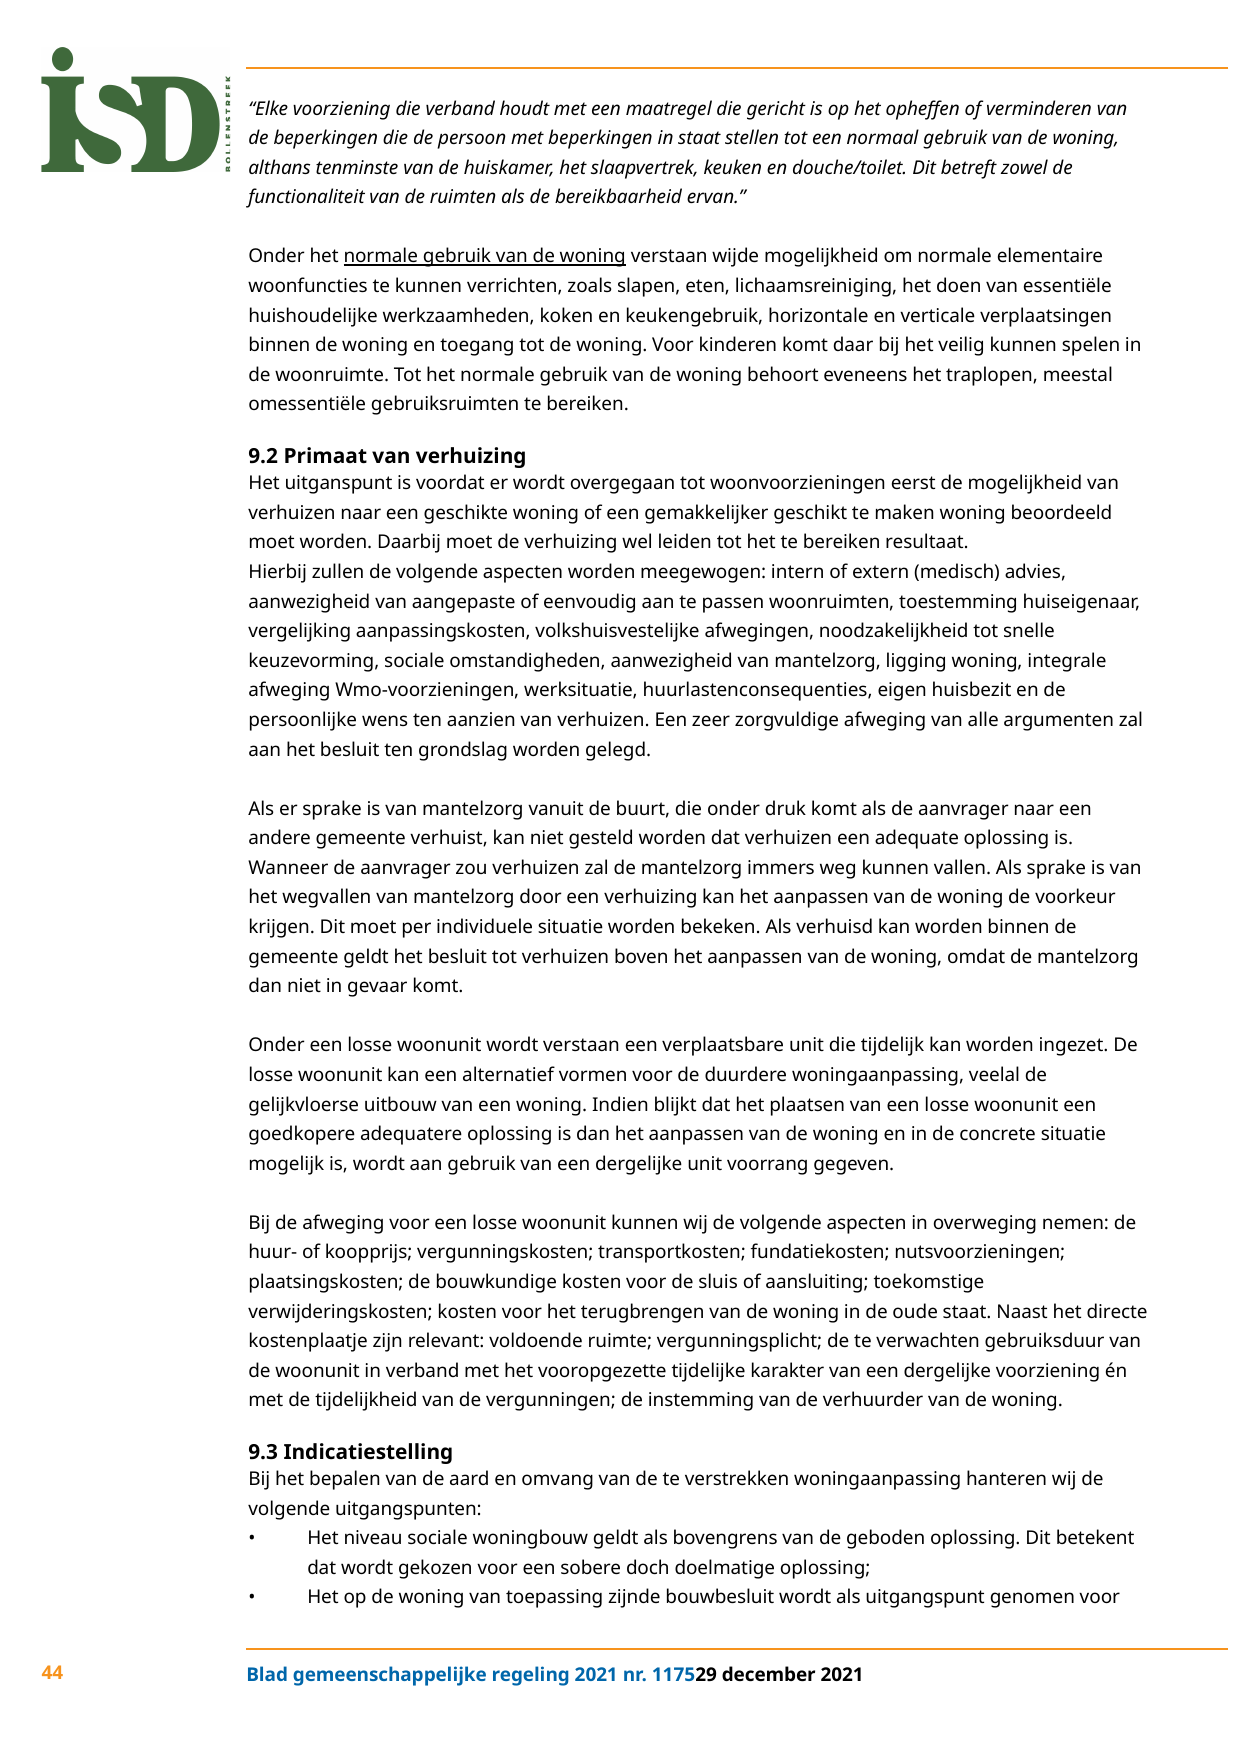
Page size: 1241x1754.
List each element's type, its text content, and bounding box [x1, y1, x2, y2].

list Het niveau sociale woningbouw geldt als bovengrens van de geboden oplossing. Dit betekent dat wordt gekozen voor een sobere doch doelmatige oplossing; [248, 1524, 1152, 1580]
text Bij de afweging voor een losse woonunit kunnen wij de volgende aspecten in overweging nemen: de huur- of koopprijs; vergunningskosten; transportkosten; fundatiekosten; nutsvoorzieningen; plaatsingskosten; de bouwkundige kosten voor de sluis of aansluiting; toekomstige verwijderingskosten; kosten voor het terugbrengen van de woning in de oude staat. Naast het directe kostenplaatje zijn relevant: voldoende ruimte; vergunningsplicht; de te verwachten gebruiksduur van de woonunit in verband met het vooropgezette tijdelijke karakter van een dergelijke voorziening én met de tijdelijkheid van de vergunningen; de instemming van de verhuurder van de woning. [248, 1209, 1152, 1412]
text “Elke voorziening die verband houdt met een maatregel die gericht is op het opheffen of verminderen van de beperkingen die de persoon met beperkingen in staat stellen tot een normaal gebruik van de woning, althans tenminste van de huiskamer, het slaapvertrek, keuken en douche/toilet. Dit betreft zowel de functionaliteit van de ruimten als de bereikbaarheid ervan.” [248, 95, 1152, 209]
picture [41, 47, 231, 172]
list Het op de woning van toepassing zijnde bouwbesluit wordt als uitgangspunt genomen voor [248, 1584, 1152, 1609]
text Hierbij zullen de volgende aspecten worden meegewogen: intern of extern (medisch) advies, aanwezigheid van aangepaste of eenvoudig aan te passen woonruimten, toestemming huiseigenaar, vergelijking aanpassingskosten, volkshuisvestelijke afwegingen, noodzakelijkheid tot snelle keuzevorming, sociale omstandigheden, aanwezigheid van mantelzorg, ligging woning, integrale afweging Wmo-voorzieningen, werksituatie, huurlastenconsequenties, eigen huisbezit en de persoonlijke wens ten aanzien van verhuizen. Een zeer zorgvuldige afweging van alle argumenten zal aan het besluit ten grondslag worden gelegd. [248, 558, 1152, 761]
text gelijkvloerse uitbouw van een woning. Indien blijkt dat het plaatsen van een losse woonunit een goedkopere adequatere oplossing is dan het aanpassen van de woning en in de concrete situatie mogelijk is, wordt aan gebruik van een dergelijke unit voorrang gegeven. [248, 1091, 1152, 1176]
text 9.3 Indicatiestelling [248, 1437, 1152, 1465]
text Bij het bepalen van de aard en omvang van de te verstrekken woningaanpassing hanteren wij de volgende uitgangspunten: [248, 1465, 1152, 1521]
text Onder een losse woonunit wordt verstaan een verplaatsbare unit die tijdelijk kan worden ingezet. De losse woonunit kan een alternatief vormen voor de duurdere woningaanpassing, veelal de [248, 1032, 1152, 1087]
text Onder het normale gebruik van de woning verstaan wijde mogelijkheid om normale elementaire woonfuncties te kunnen verrichten, zoals slapen, eten, lichaamsreiniging, het doen van essentiële huishoudelijke werkzaamheden, koken en keukengebruik, horizontale en verticale verplaatsingen binnen de woning en toegang tot de woning. Voor kinderen komt daar bij het veilig kunnen spelen in de woonruimte. Tot het normale gebruik van de woning behoort eveneens het traplopen, meestal omessentiële gebruiksruimten te bereiken. [248, 243, 1152, 416]
text Het uitganspunt is voordat er wordt overgegaan tot woonvoorzieningen eerst de mogelijkheid van verhuizen naar een geschikte woning of een gemakkelijker geschikt te maken woning beoordeeld moet worden. Daarbij moet de verhuizing wel leiden tot het te bereiken resultaat. [248, 469, 1152, 554]
text Als er sprake is van mantelzorg vanuit de buurt, die onder druk komt als de aanvrager naar een andere gemeente verhuist, kan niet gesteld worden dat verhuizen een adequate oplossing is. Wanneer de aanvrager zou verhuizen zal de mantelzorg immers weg kunnen vallen. Als sprake is van het wegvallen van mantelzorg door een verhuizing kan het aanpassen van de woning de voorkeur krijgen. Dit moet per individuele situatie worden bekeken. Als verhuisd kan worden binnen de gemeente geldt het besluit tot verhuizen boven het aanpassen van de woning, omdat de mantelzorg dan niet in gevaar komt. [248, 795, 1152, 998]
text 9.2 Primaat van verhuizing [248, 441, 1152, 469]
